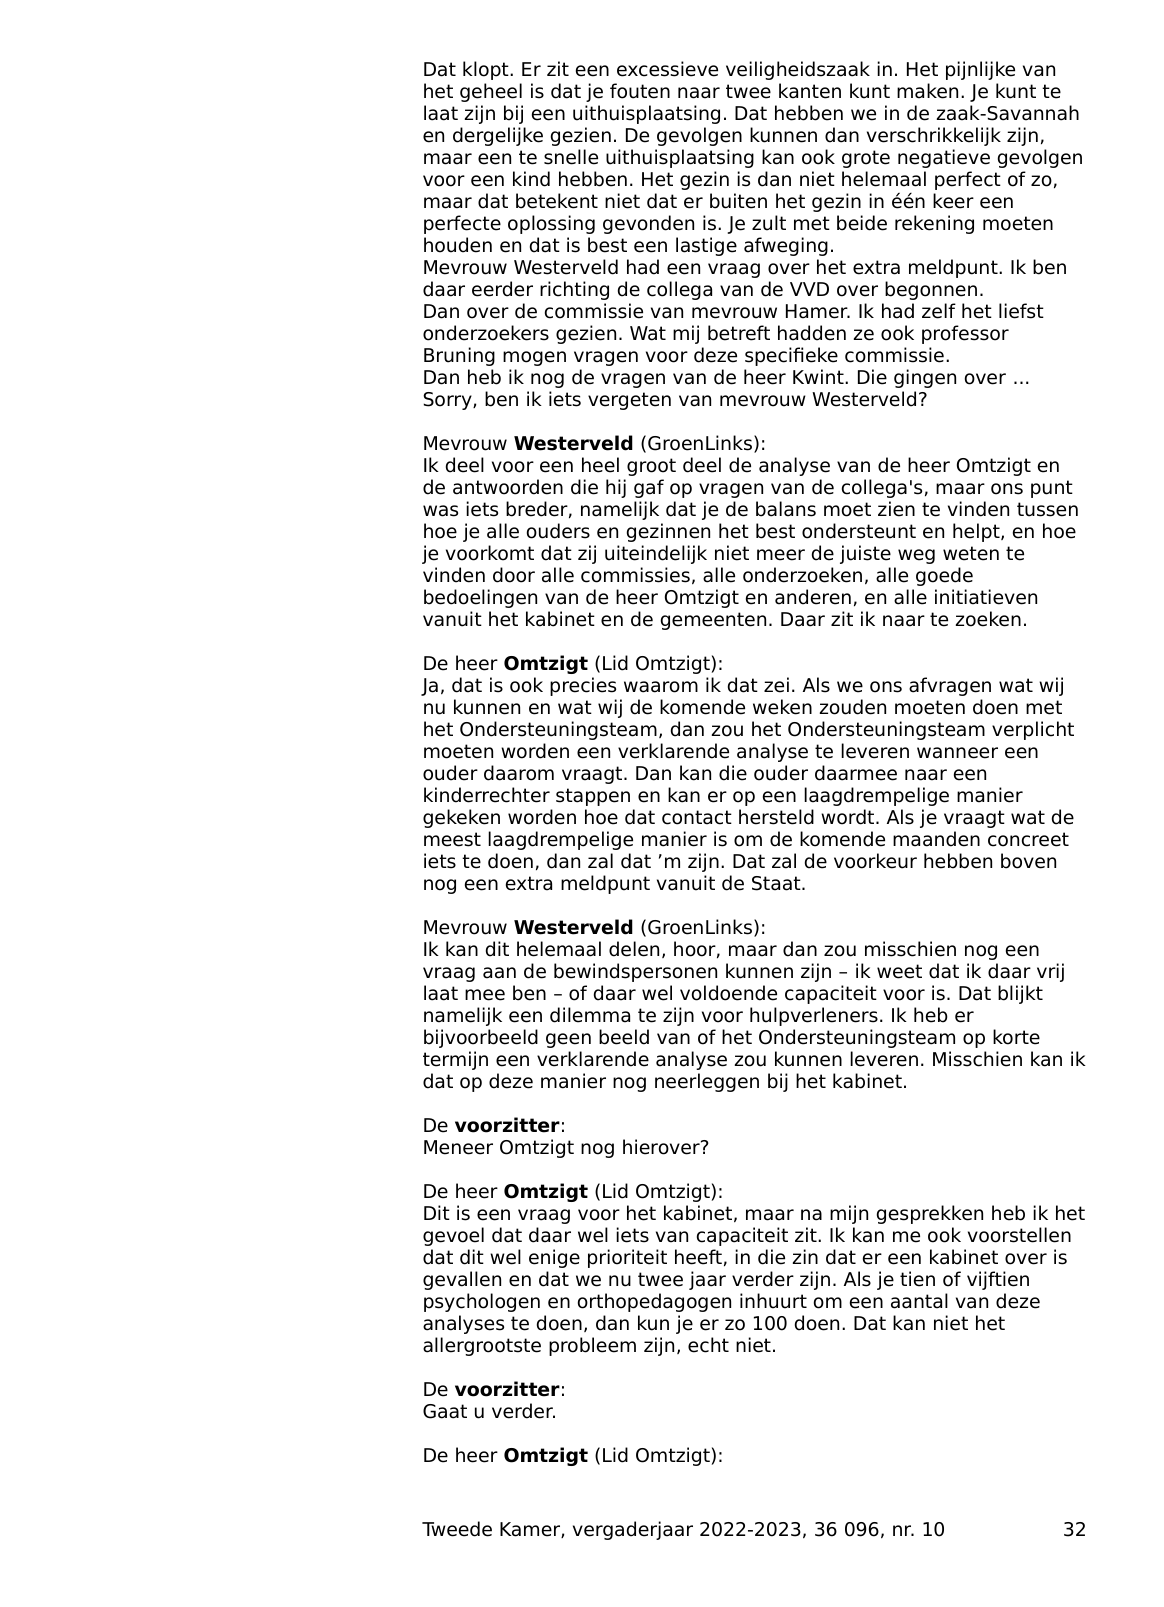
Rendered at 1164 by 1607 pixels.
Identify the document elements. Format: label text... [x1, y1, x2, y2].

text Dan over de commissie van mevrouw Hamer. Ik had zelf het liefst onderzoekers gezien. Wat mij betreft hadden ze ook professor Bruning mogen vragen voor deze specifieke commissie. [422, 301, 1087, 367]
text Mevrouw Westerveld (GroenLinks): [422, 433, 1087, 455]
text Dat klopt. Er zit een excessieve veiligheidszaak in. Het pijnlijke van het geheel is dat je fouten naar twee kanten kunt maken. Je kunt te laat zijn bij een uithuisplaatsing. Dat hebben we in de zaak-Savannah en dergelijke gezien. De gevolgen kunnen dan verschrikkelijk zijn, maar een te snelle uithuisplaatsing kan ook grote negatieve gevolgen voor een kind hebben. Het gezin is dan niet helemaal perfect of zo, maar dat betekent niet dat er buiten het gezin in één keer een perfecte oplossing gevonden is. Je zult met beide rekening moeten houden en dat is best een lastige afweging. [422, 59, 1087, 257]
text Mevrouw Westerveld had een vraag over het extra meldpunt. Ik ben daar eerder richting de collega van de VVD over begonnen. [422, 257, 1087, 301]
text De voorzitter: [422, 1115, 1087, 1137]
text De voorzitter: [422, 1379, 1087, 1401]
text De heer Omtzigt (Lid Omtzigt): [422, 653, 1087, 675]
text Dan heb ik nog de vragen van de heer Kwint. Die gingen over ... Sorry, ben ik iets vergeten van mevrouw Westerveld? [422, 367, 1087, 411]
text Ik deel voor een heel groot deel de analyse van de heer Omtzigt en de antwoorden die hij gaf op vragen van de collega's, maar ons punt was iets breder, namelijk dat je de balans moet zien te vinden tussen hoe je alle ouders en gezinnen het best ondersteunt en helpt, en hoe je voorkomt dat zij uiteindelijk niet meer de juiste weg weten te vinden door alle commissies, alle onderzoeken, alle goede bedoelingen van de heer Omtzigt en anderen, en alle initiatieven vanuit het kabinet en de gemeenten. Daar zit ik naar te zoeken. [422, 455, 1087, 631]
text Gaat u verder. [422, 1401, 1087, 1423]
text Mevrouw Westerveld (GroenLinks): [422, 917, 1087, 939]
text Ja, dat is ook precies waarom ik dat zei. Als we ons afvragen wat wij nu kunnen en wat wij de komende weken zouden moeten doen met het Ondersteuningsteam, dan zou het Ondersteuningsteam verplicht moeten worden een verklarende analyse te leveren wanneer een ouder daarom vraagt. Dan kan die ouder daarmee naar een kinderrechter stappen en kan er op een laagdrempelige manier gekeken worden hoe dat contact hersteld wordt. Als je vraagt wat de meest laagdrempelige manier is om de komende maanden concreet iets te doen, dan zal dat ’m zijn. Dat zal de voorkeur hebben boven nog een extra meldpunt vanuit de Staat. [422, 675, 1087, 895]
text Ik kan dit helemaal delen, hoor, maar dan zou misschien nog een vraag aan de bewindspersonen kunnen zijn – ik weet dat ik daar vrij laat mee ben – of daar wel voldoende capaciteit voor is. Dat blijkt namelijk een dilemma te zijn voor hulpverleners. Ik heb er bijvoorbeeld geen beeld van of het Ondersteuningsteam op korte termijn een verklarende analyse zou kunnen leveren. Misschien kan ik dat op deze manier nog neerleggen bij het kabinet. [422, 939, 1087, 1093]
text Meneer Omtzigt nog hierover? [422, 1137, 1087, 1159]
text De heer Omtzigt (Lid Omtzigt): [422, 1445, 1087, 1467]
text De heer Omtzigt (Lid Omtzigt): [422, 1181, 1087, 1203]
text Dit is een vraag voor het kabinet, maar na mijn gesprekken heb ik het gevoel dat daar wel iets van capaciteit zit. Ik kan me ook voorstellen dat dit wel enige prioriteit heeft, in die zin dat er een kabinet over is gevallen en dat we nu twee jaar verder zijn. Als je tien of vijftien psychologen en orthopedagogen inhuurt om een aantal van deze analyses te doen, dan kun je er zo 100 doen. Dat kan niet het allergrootste probleem zijn, echt niet. [422, 1203, 1087, 1357]
